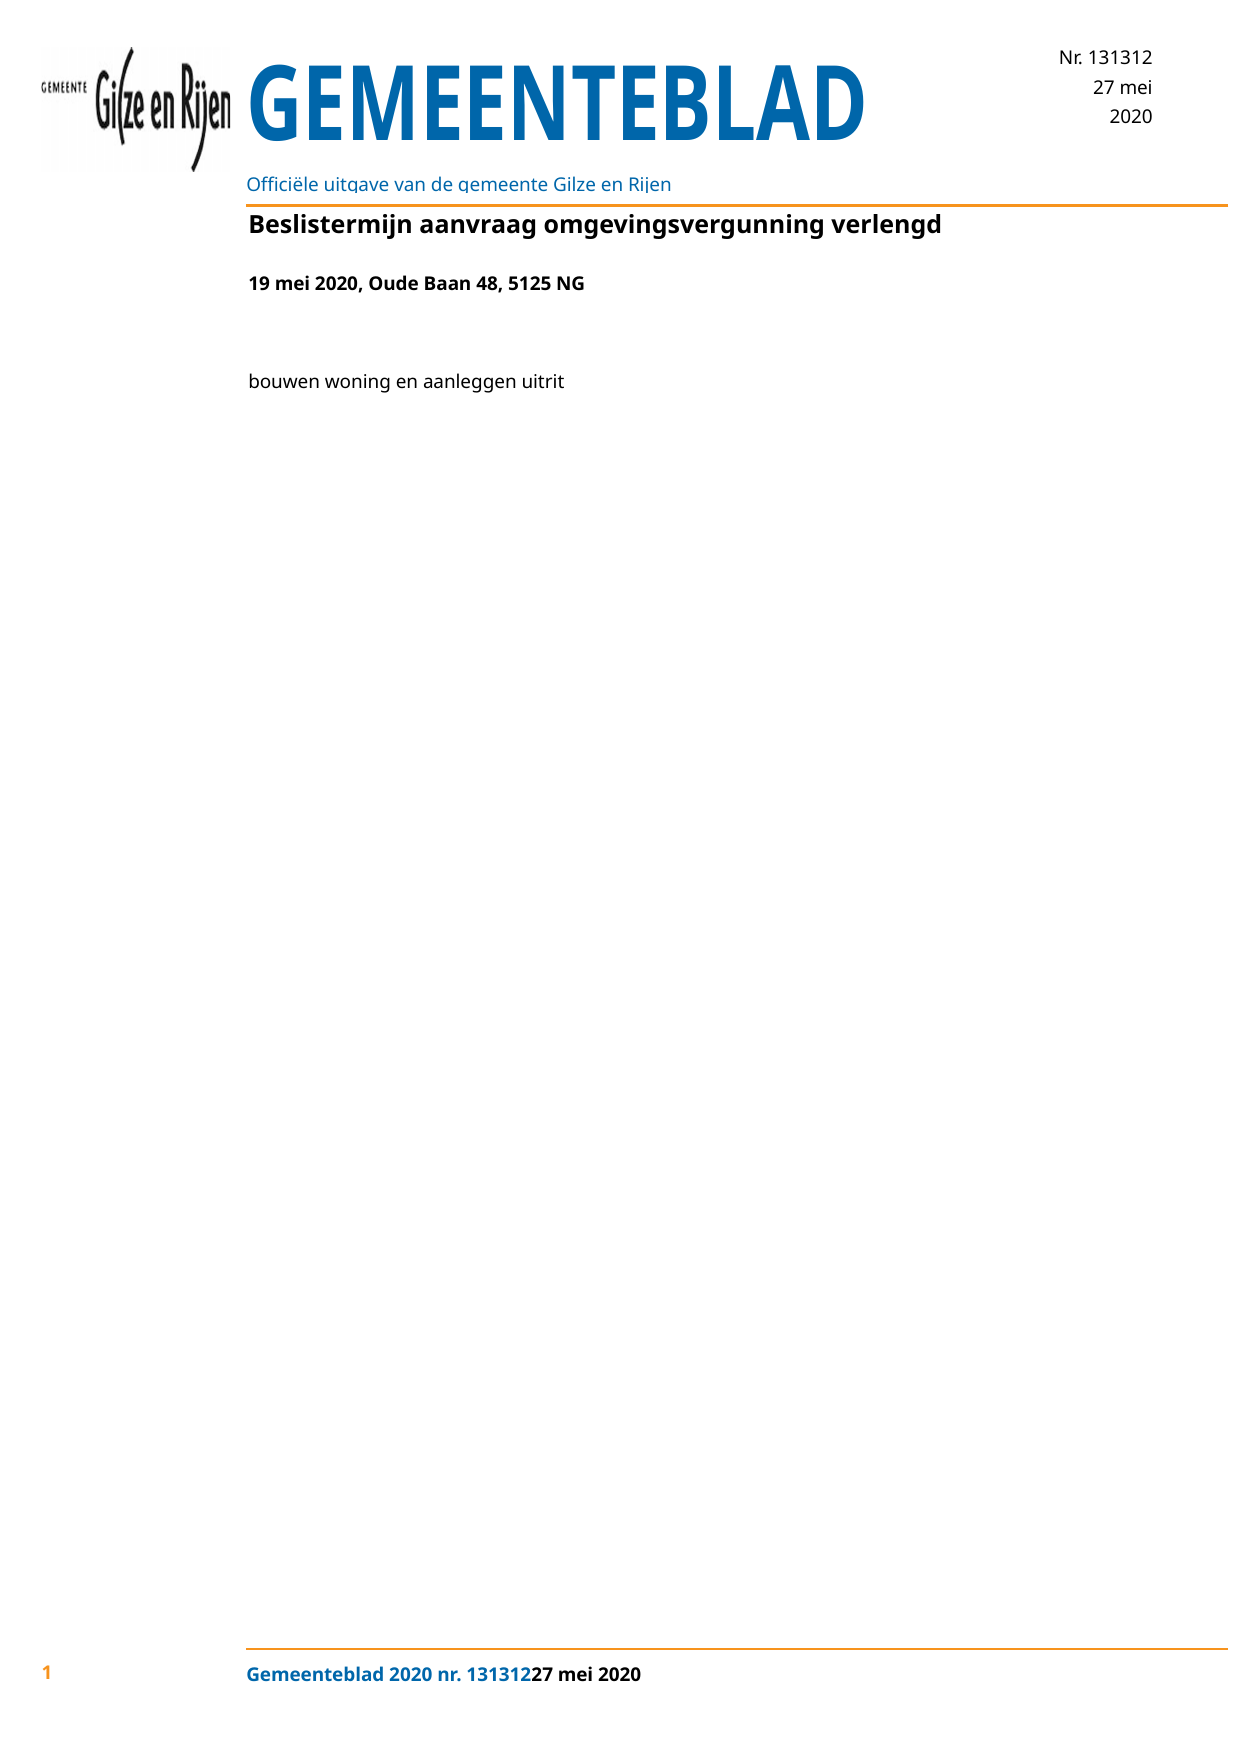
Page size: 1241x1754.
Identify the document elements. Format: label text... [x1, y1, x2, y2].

picture [41, 47, 231, 172]
text 19 mei 2020, Oude Baan 48, 5125 NG [248, 270, 1152, 296]
text Beslistermijn aanvraag omgevingsvergunning verlengd [248, 207, 1152, 241]
text bouwen woning en aanleggen uitrit [248, 368, 1152, 394]
